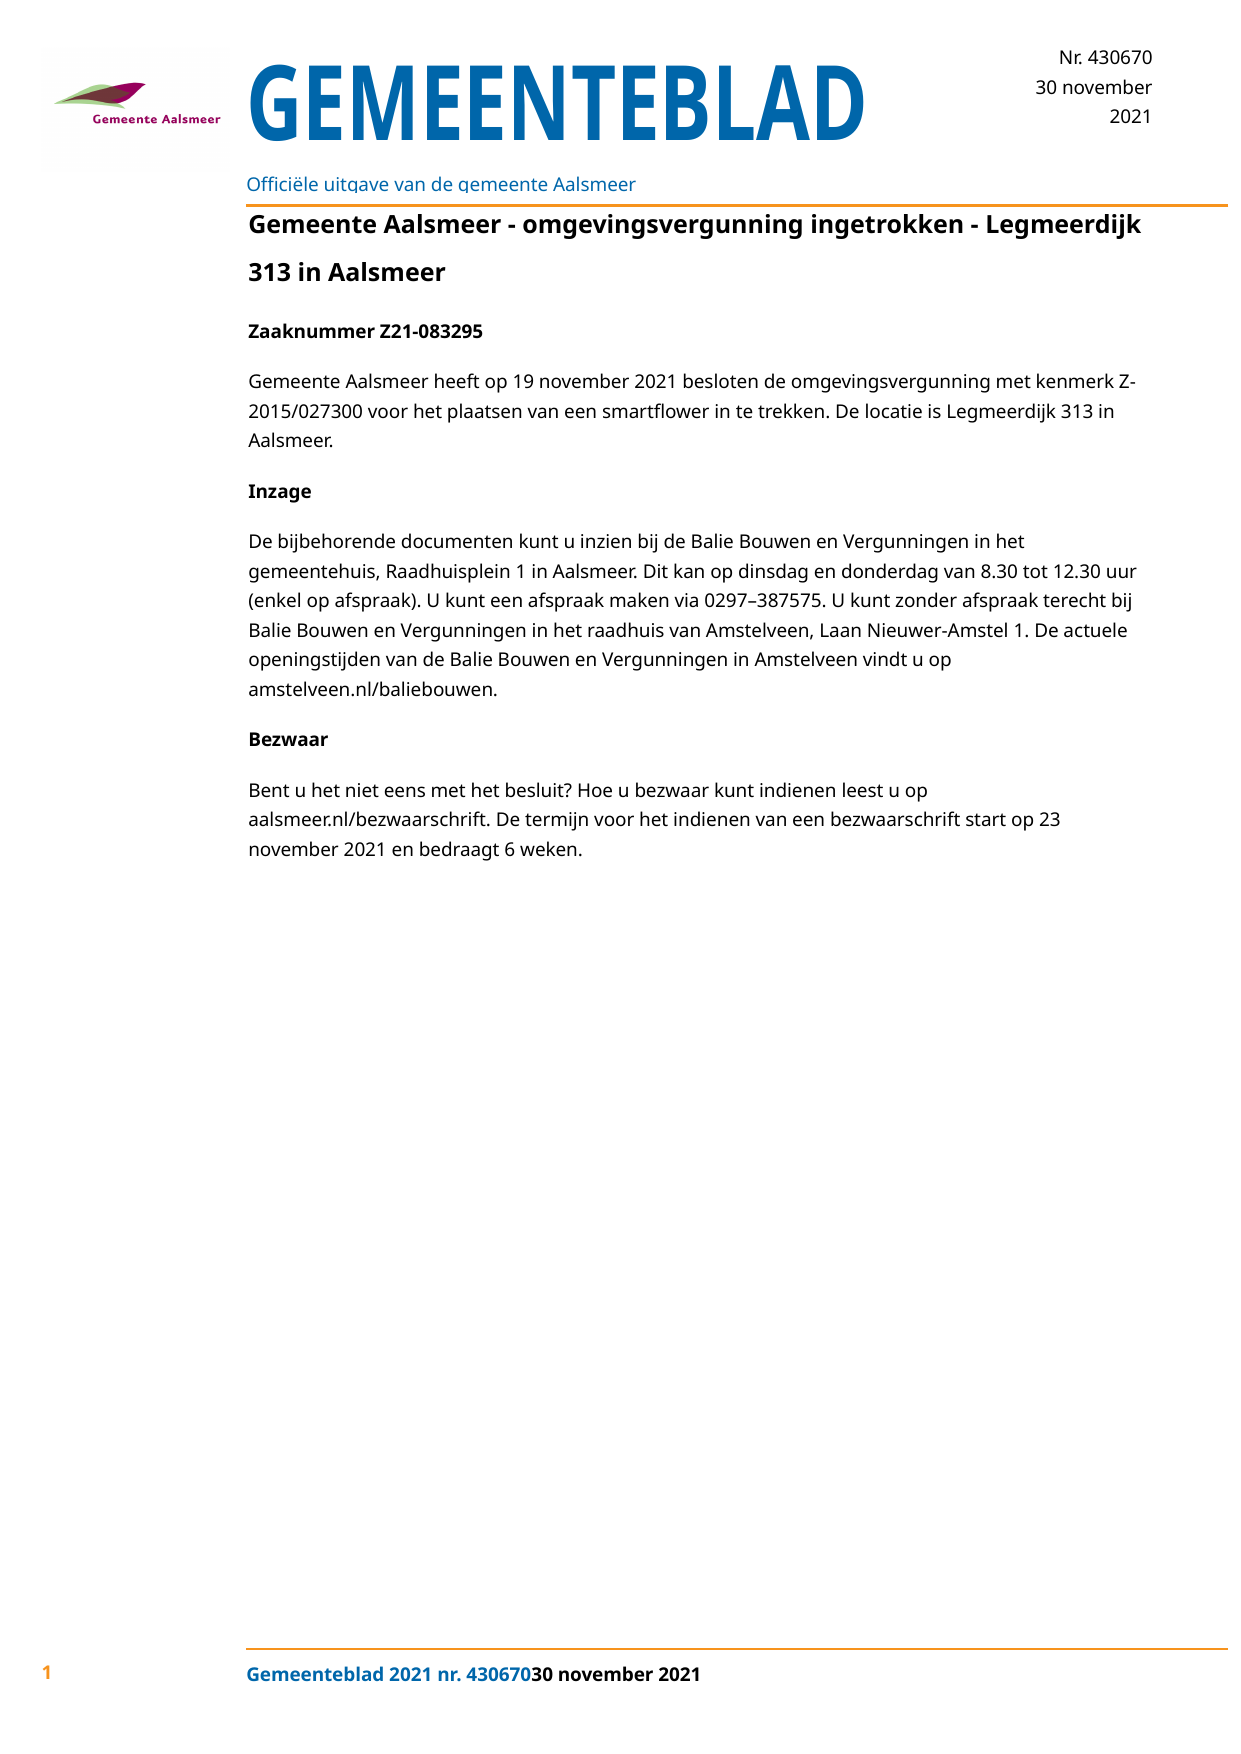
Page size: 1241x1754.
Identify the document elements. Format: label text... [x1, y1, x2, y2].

text Gemeente Aalsmeer - omgevingsvergunning ingetrokken - Legmeerdijk 313 in Aalsmeer [248, 207, 1152, 288]
picture [41, 47, 231, 172]
text De bijbehorende documenten kunt u inzien bij de Balie Bouwen en Vergunningen in het gemeentehuis, Raadhuisplein 1 in Aalsmeer. Dit kan op dinsdag en donderdag van 8.30 tot 12.30 uur (enkel op afspraak). U kunt een afspraak maken via 0297–387575. U kunt zonder afspraak terecht bij Balie Bouwen en Vergunningen in het raadhuis van Amstelveen, Laan Nieuwer-Amstel 1. De actuele openingstijden van de Balie Bouwen en Vergunningen in Amstelveen vindt u op amstelveen.nl/baliebouwen. [248, 528, 1152, 702]
text Bezwaar [248, 727, 1152, 752]
text Bent u het niet eens met het besluit? Hoe u bezwaar kunt indienen leest u op aalsmeer.nl/bezwaarschrift. De termijn voor het indienen van een bezwaarschrift start op 23 november 2021 en bedraagt 6 weken. [248, 777, 1152, 862]
text Inzage [248, 478, 1152, 504]
text Gemeente Aalsmeer heeft op 19 november 2021 besloten de omgevingsvergunning met kenmerk Z-2015/027300 voor het plaatsen van een smartflower in te trekken. De locatie is Legmeerdijk 313 in Aalsmeer. [248, 368, 1152, 453]
text Zaaknummer Z21-083295 [248, 318, 1152, 344]
